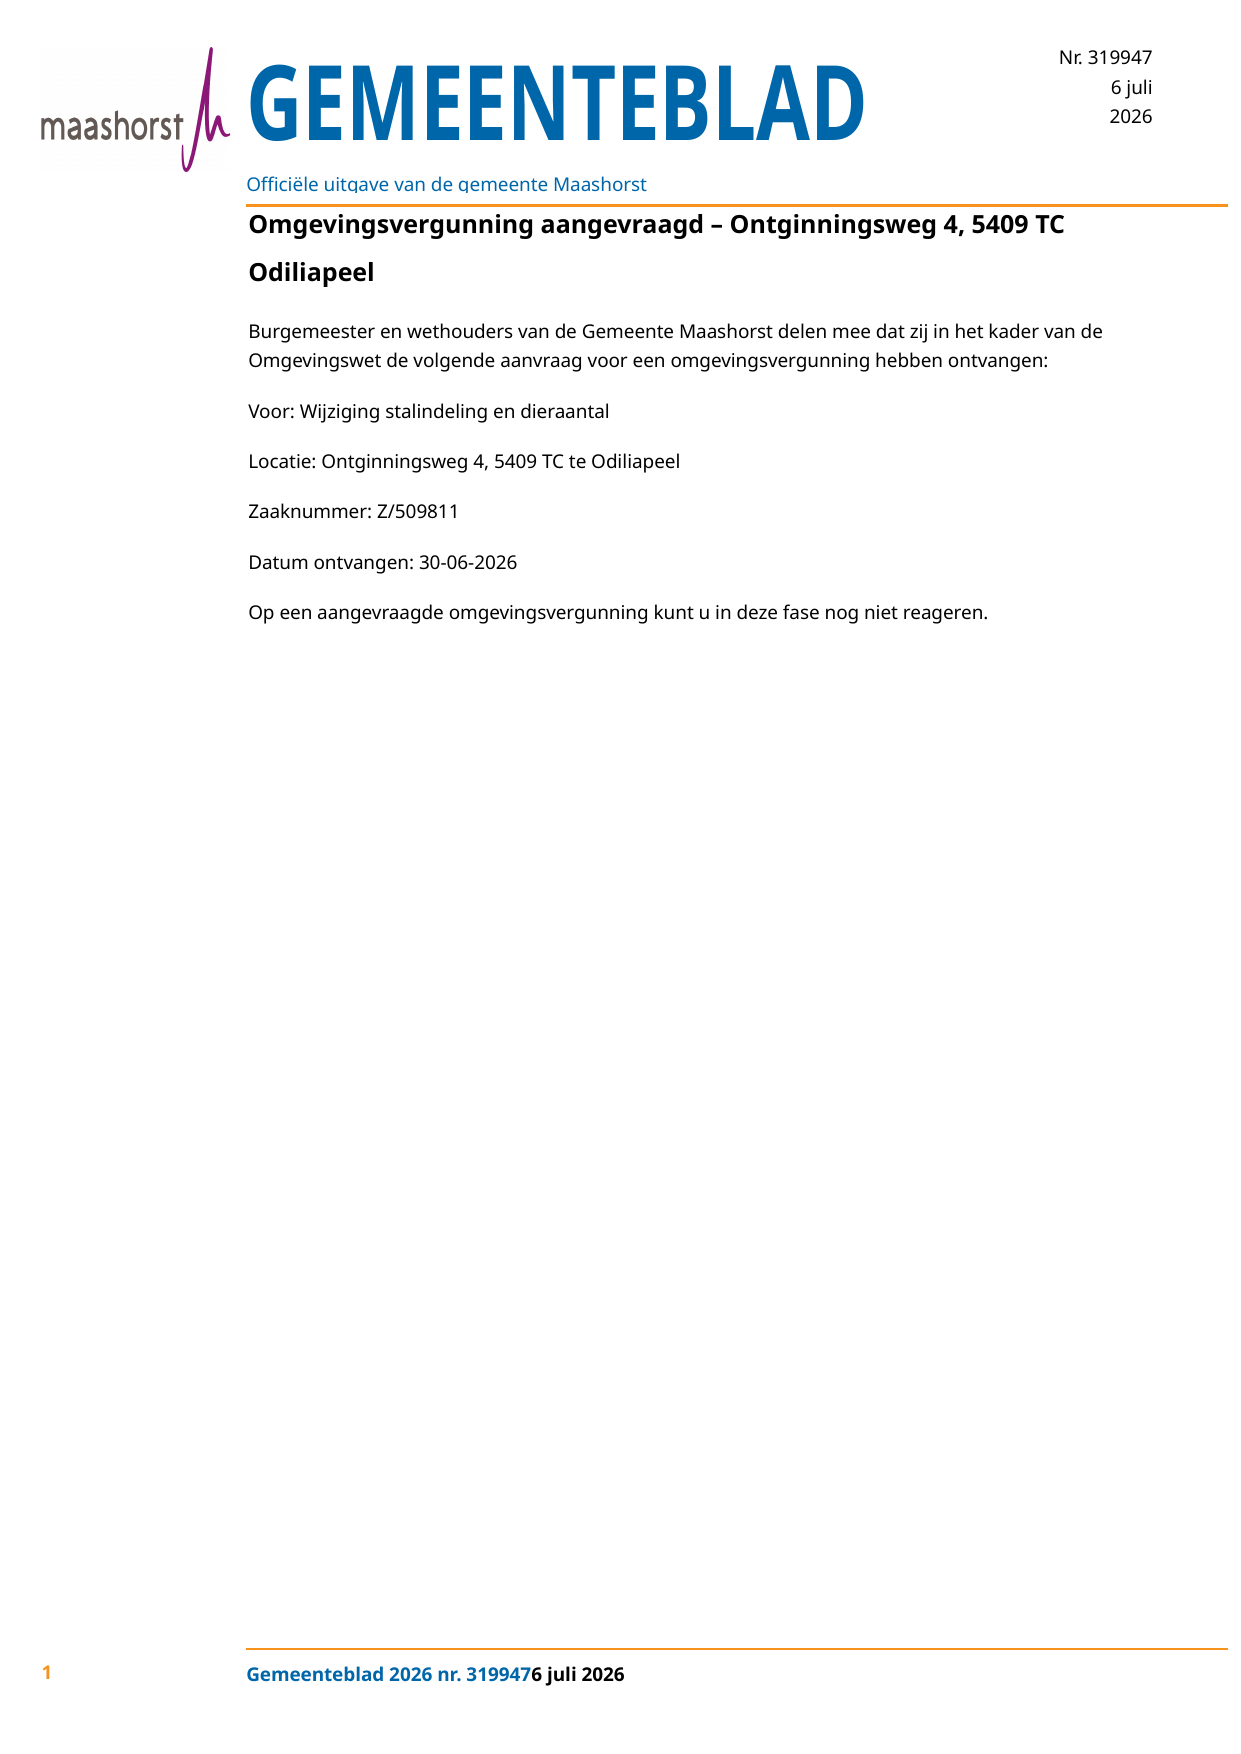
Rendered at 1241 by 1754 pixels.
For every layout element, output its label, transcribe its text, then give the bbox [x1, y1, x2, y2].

picture [41, 47, 231, 172]
text Op een aangevraagde omgevingsvergunning kunt u in deze fase nog niet reageren. [248, 599, 1152, 625]
text Burgemeester en wethouders van de Gemeente Maashorst delen mee dat zij in het kader van de Omgevingswet de volgende aanvraag voor een omgevingsvergunning hebben ontvangen: [248, 318, 1152, 373]
text Zaaknummer: Z/509811 [248, 499, 1152, 524]
text Voor: Wijziging stalindeling en dieraantal [248, 398, 1152, 424]
text Datum ontvangen: 30-06-2026 [248, 549, 1152, 575]
text Locatie: Ontginningsweg 4, 5409 TC te Odiliapeel [248, 448, 1152, 474]
text Omgevingsvergunning aangevraagd – Ontginningsweg 4, 5409 TC Odiliapeel [248, 207, 1152, 288]
